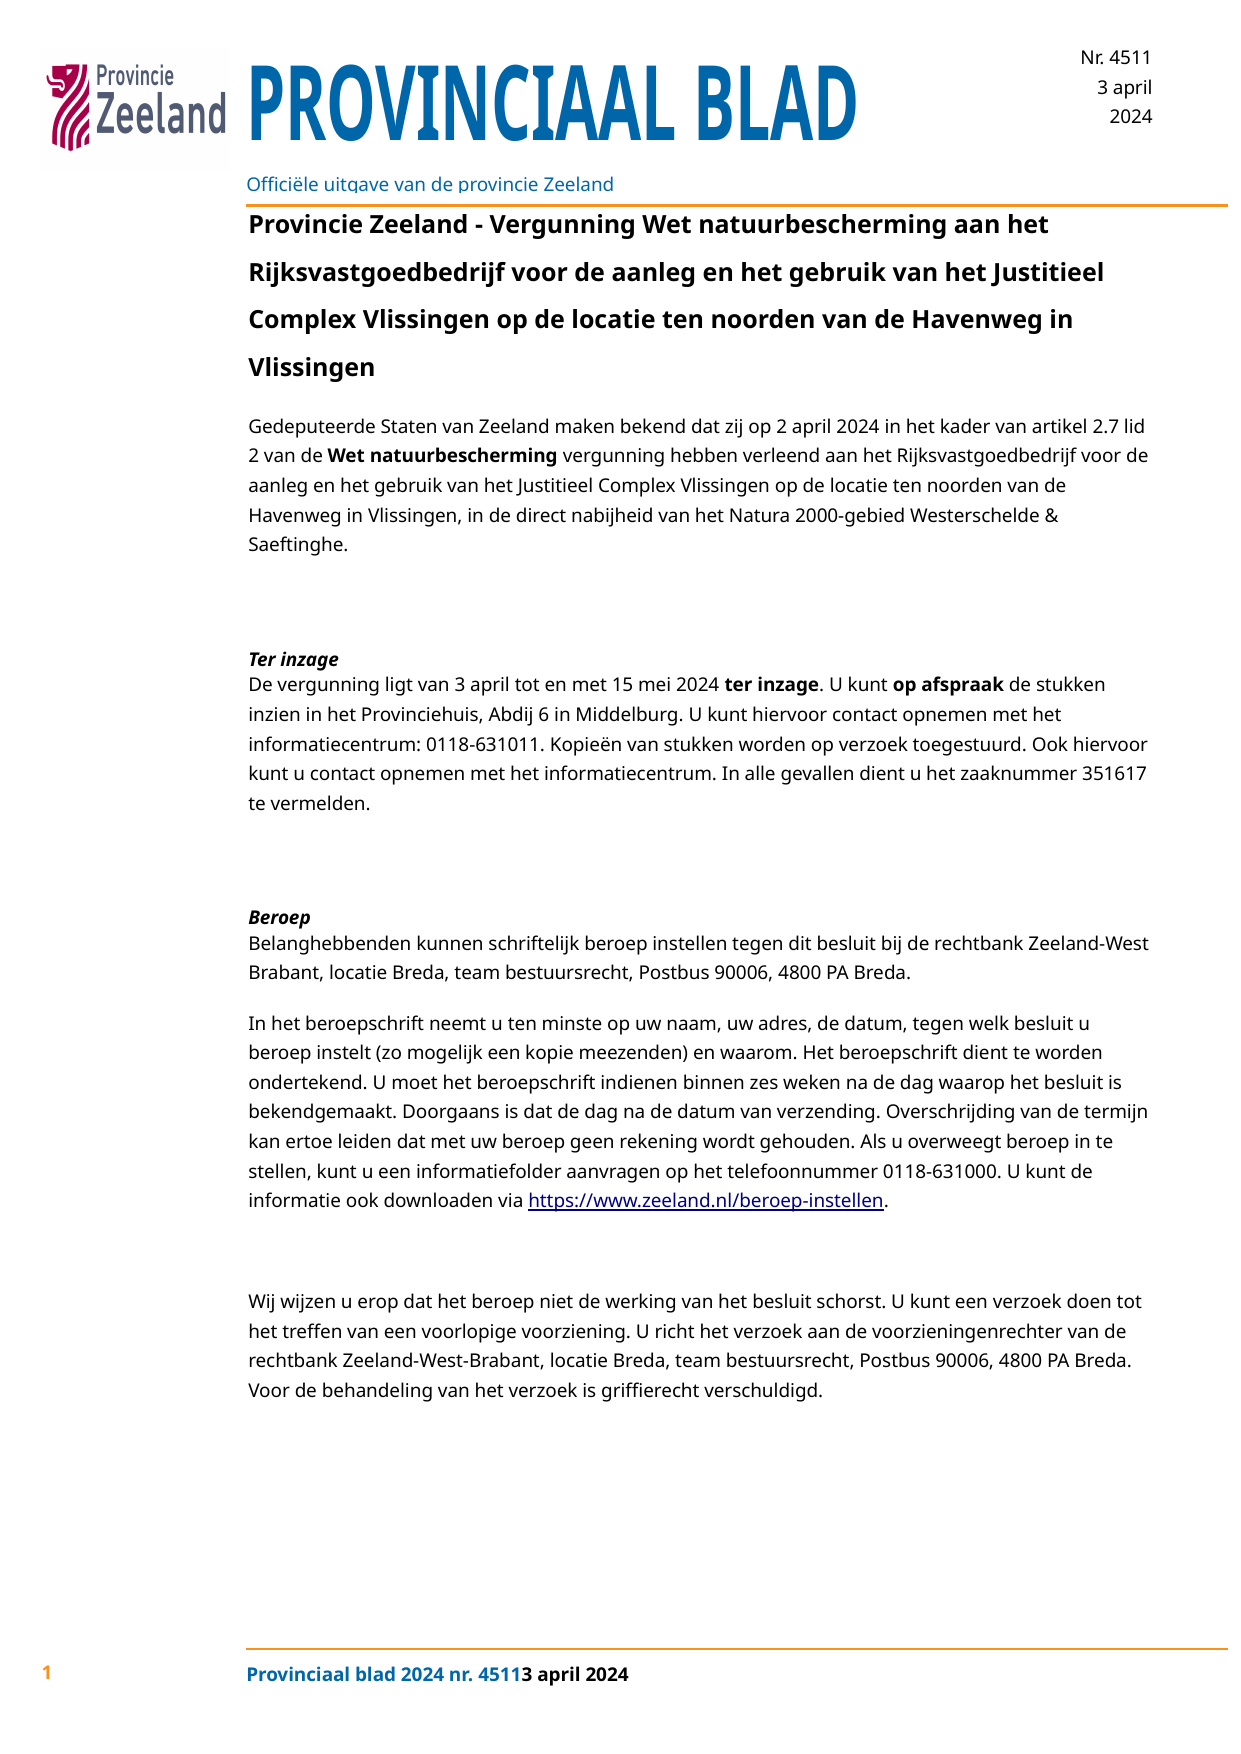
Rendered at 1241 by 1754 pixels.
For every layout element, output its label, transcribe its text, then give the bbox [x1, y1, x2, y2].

text Belanghebbenden kunnen schriftelijk beroep instellen tegen dit besluit bij de rechtbank Zeeland-West Brabant, locatie Breda, team bestuursrecht, Postbus 90006, 4800 PA Breda. [248, 930, 1152, 985]
text In het beroepschrift neemt u ten minste op uw naam, uw adres, de datum, tegen welk besluit u beroep instelt (zo mogelijk een kopie meezenden) en waarom. Het beroepschrift dient te worden ondertekend. U moet het beroepschrift indienen binnen zes weken na de dag waarop het besluit is bekendgemaakt. Doorgaans is dat de dag na de datum van verzending. Overschrijding van de termijn kan ertoe leiden dat met uw beroep geen rekening wordt gehouden. Als u overweegt beroep in te stellen, kunt u een informatiefolder aanvragen op het telefoonnummer 0118-631000. U kunt de informatie ook downloaden via https://www.zeeland.nl/beroep-instellen. [248, 1010, 1152, 1213]
text Ter inzage [248, 646, 1152, 672]
text Provincie Zeeland - Vergunning Wet natuurbescherming aan het Rijksvastgoedbedrijf voor de aanleg en het gebruik van het Justitieel Complex Vlissingen op de locatie ten noorden van de Havenweg in Vlissingen [248, 207, 1152, 384]
picture [41, 47, 231, 172]
text Wij wijzen u erop dat het beroep niet de werking van het besluit schorst. U kunt een verzoek doen tot het treffen van een voorlopige voorziening. U richt het verzoek aan de voorzieningenrechter van de rechtbank Zeeland-West-Brabant, locatie Breda, team bestuursrecht, Postbus 90006, 4800 PA Breda. Voor de behandeling van het verzoek is griffierecht verschuldigd. [248, 1288, 1152, 1403]
text Gedeputeerde Staten van Zeeland maken bekend dat zij op 2 april 2024 in het kader van artikel 2.7 lid 2 van de Wet natuurbescherming vergunning hebben verleend aan het Rijksvastgoedbedrijf voor de aanleg en het gebruik van het Justitieel Complex Vlissingen op de locatie ten noorden van de Havenweg in Vlissingen, in de direct nabijheid van het Natura 2000-gebied Westerschelde & Saeftinghe. [248, 413, 1152, 557]
text Beroep [248, 904, 1152, 930]
text De vergunning ligt van 3 april tot en met 15 mei 2024 ter inzage. U kunt op afspraak de stukken inzien in het Provinciehuis, Abdij 6 in Middelburg. U kunt hiervoor contact opnemen met het informatiecentrum: 0118-631011. Kopieën van stukken worden op verzoek toegestuurd. Ook hiervoor kunt u contact opnemen met het informatiecentrum. In alle gevallen dient u het zaaknummer 351617 te vermelden. [248, 672, 1152, 816]
